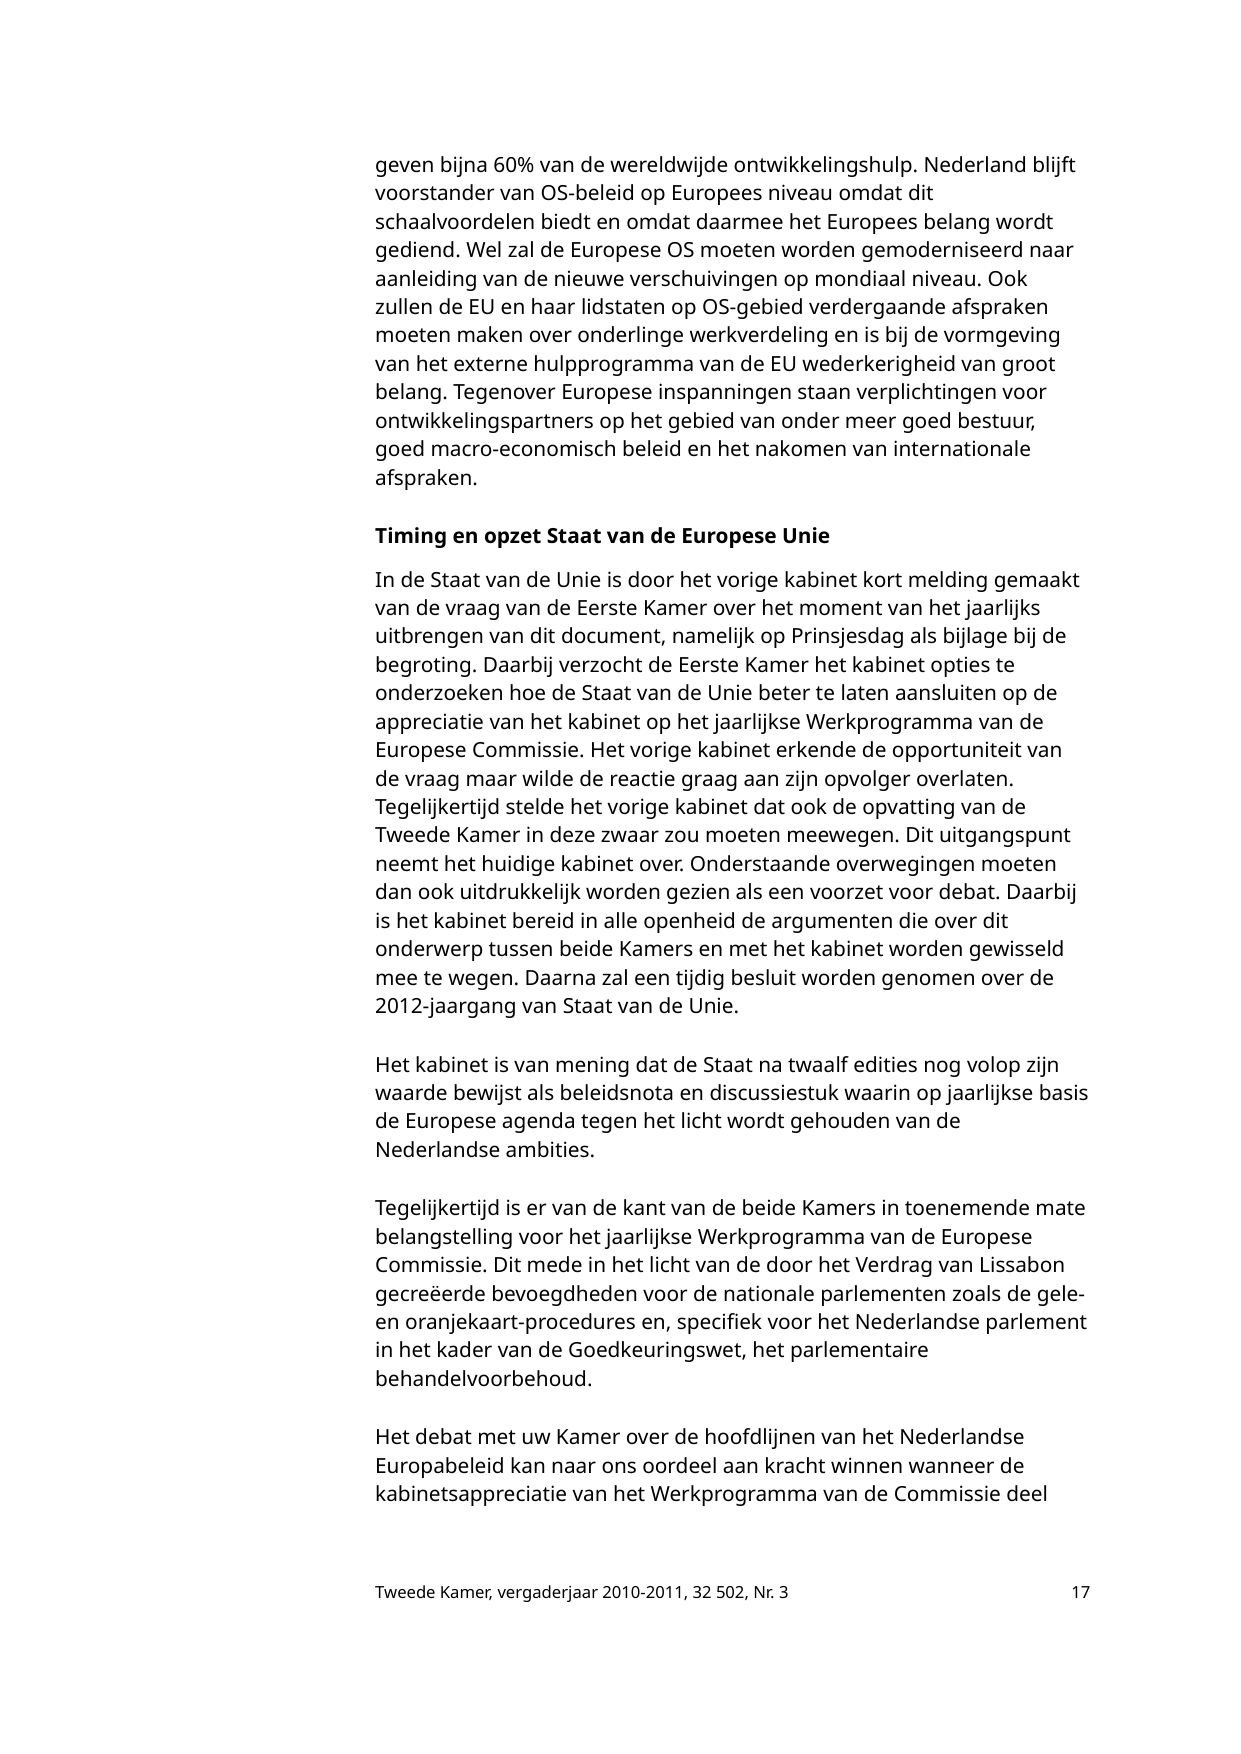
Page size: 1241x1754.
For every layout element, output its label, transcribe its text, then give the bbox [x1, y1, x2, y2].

text Het debat met uw Kamer over de hoofdlijnen van het Nederlandse Europabeleid kan naar ons oordeel aan kracht winnen wanneer de kabinetsappreciatie van het Werkprogramma van de Commissie deel [375, 1422, 1090, 1508]
text Timing en opzet Staat van de Europese Unie [375, 521, 1090, 550]
text In de Staat van de Unie is door het vorige kabinet kort melding gemaakt van de vraag van de Eerste Kamer over het moment van het jaarlijks uitbrengen van dit document, namelijk op Prinsjesdag als bijlage bij de begroting. Daarbij verzocht de Eerste Kamer het kabinet opties te onderzoeken hoe de Staat van de Unie beter te laten aansluiten op de appreciatie van het kabinet op het jaarlijkse Werkprogramma van de Europese Commissie. Het vorige kabinet erkende de opportuniteit van de vraag maar wilde de reactie graag aan zijn opvolger overlaten. Tegelijkertijd stelde het vorige kabinet dat ook de opvatting van de Tweede Kamer in deze zwaar zou moeten meewegen. Dit uitgangspunt neemt het huidige kabinet over. Onderstaande overwegingen moeten dan ook uitdrukkelijk worden gezien als een voorzet voor debat. Daarbij is het kabinet bereid in alle openheid de argumenten die over dit onderwerp tussen beide Kamers en met het kabinet worden gewisseld mee te wegen. Daarna zal een tijdig besluit worden genomen over de 2012-jaargang van Staat van de Unie. [375, 565, 1090, 1020]
text geven bijna 60% van de wereldwijde ontwikkelingshulp. Nederland blijft voorstander van OS-beleid op Europees niveau omdat dit schaalvoordelen biedt en omdat daarmee het Europees belang wordt gediend. Wel zal de Europese OS moeten worden gemoderniseerd naar aanleiding van de nieuwe verschuivingen op mondiaal niveau. Ook zullen de EU en haar lidstaten op OS-gebied verdergaande afspraken moeten maken over onderlinge werkverdeling en is bij de vormgeving van het externe hulpprogramma van de EU wederkerigheid van groot belang. Tegenover Europese inspanningen staan verplichtingen voor ontwikkelingspartners op het gebied van onder meer goed bestuur, goed macro-economisch beleid en het nakomen van internationale afspraken. [375, 150, 1090, 491]
text Het kabinet is van mening dat de Staat na twaalf edities nog volop zijn waarde bewijst als beleidsnota en discussiestuk waarin op jaarlijkse basis de Europese agenda tegen het licht wordt gehouden van de Nederlandse ambities. [375, 1050, 1090, 1163]
text Tegelijkertijd is er van de kant van de beide Kamers in toenemende mate belangstelling voor het jaarlijkse Werkprogramma van de Europese Commissie. Dit mede in het licht van de door het Verdrag van Lissabon gecreëerde bevoegdheden voor de nationale parlementen zoals de gele- en oranjekaart-procedures en, specifiek voor het Nederlandse parlement in het kader van de Goedkeuringswet, het parlementaire behandelvoorbehoud. [375, 1193, 1090, 1392]
